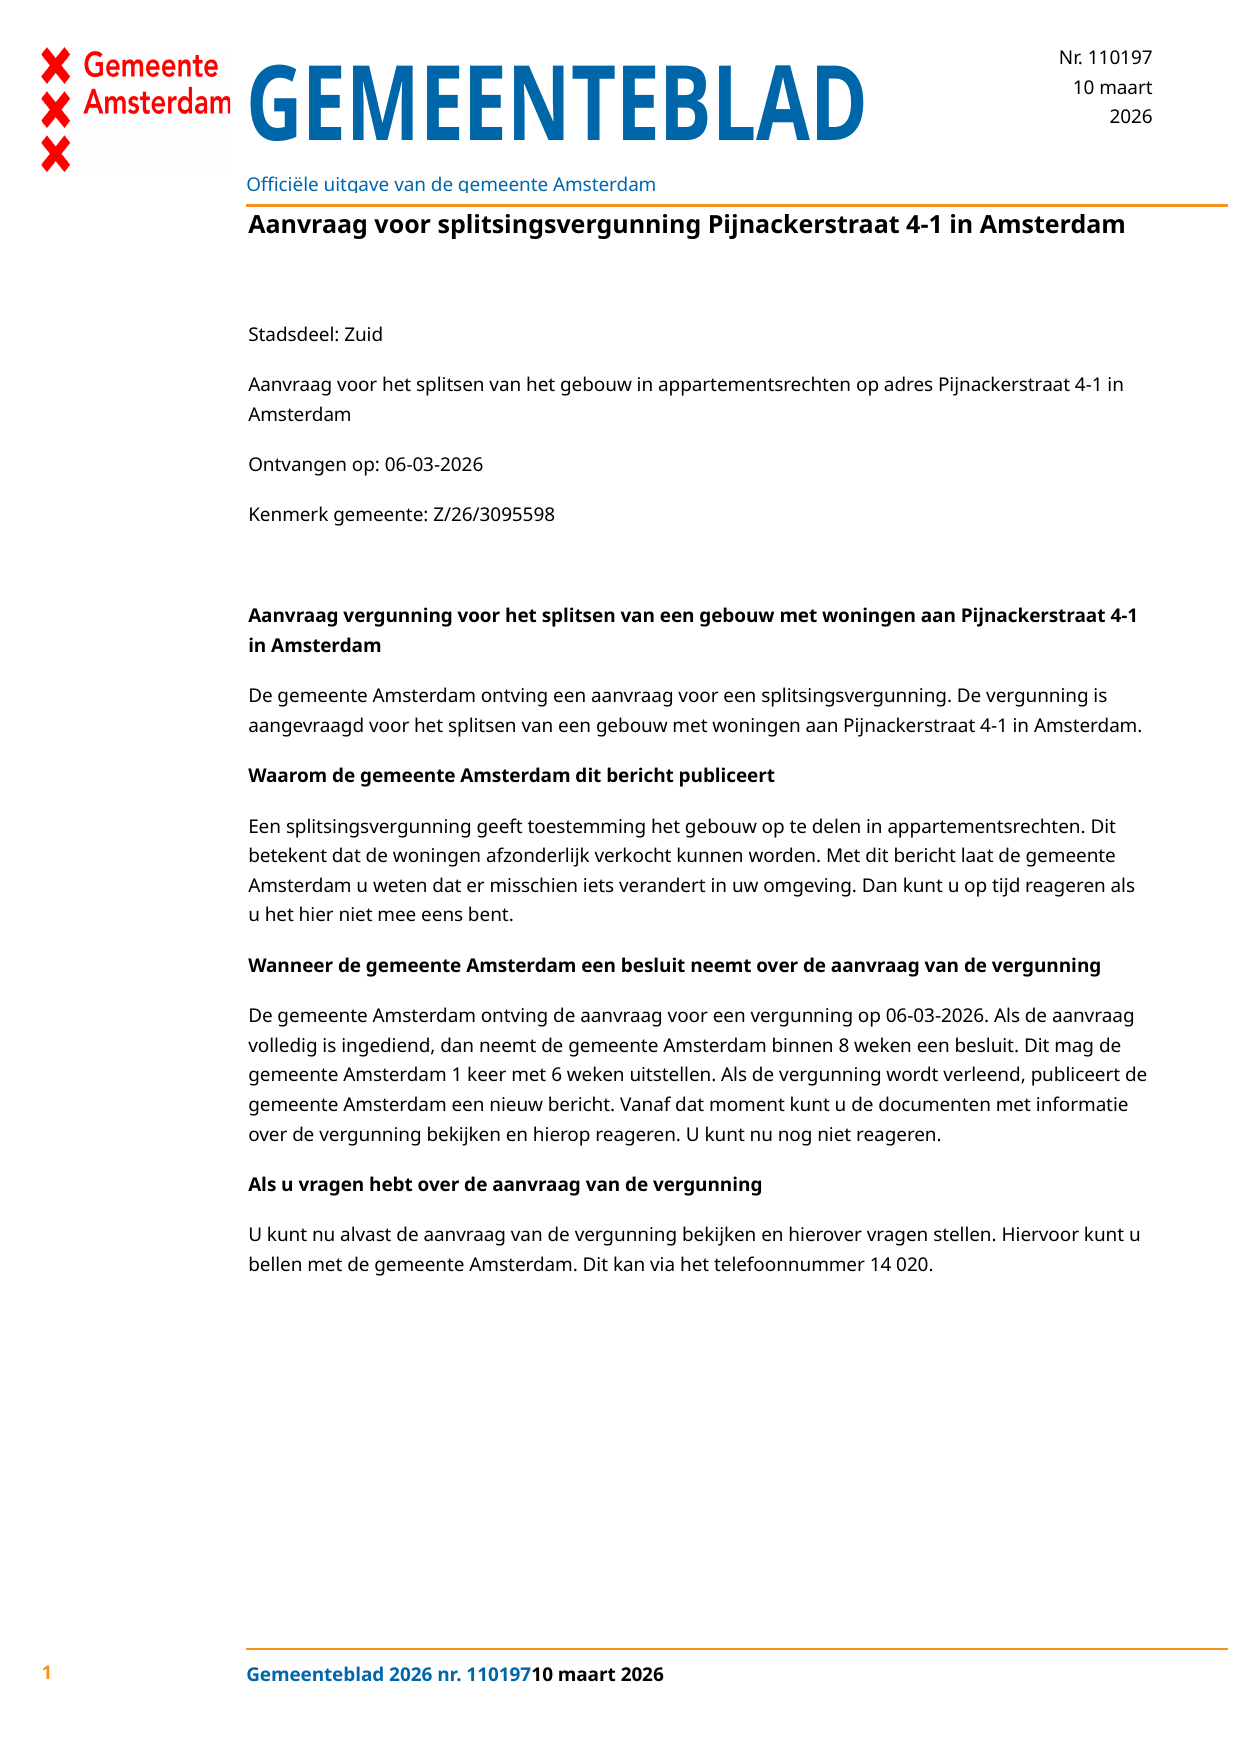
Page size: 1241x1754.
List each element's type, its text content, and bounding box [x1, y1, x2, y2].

text Aanvraag voor splitsingsvergunning Pijnackerstraat 4-1 in Amsterdam [248, 207, 1152, 241]
text Als u vragen hebt over de aanvraag van de vergunning [248, 1171, 1152, 1197]
text Aanvraag voor het splitsen van het gebouw in appartementsrechten op adres Pijnackerstraat 4-1 in Amsterdam [248, 371, 1152, 426]
text De gemeente Amsterdam ontving de aanvraag voor een vergunning op 06-03-2026. Als de aanvraag volledig is ingediend, dan neemt de gemeente Amsterdam binnen 8 weken een besluit. Dit mag de gemeente Amsterdam 1 keer met 6 weken uitstellen. Als de vergunning wordt verleend, publiceert de gemeente Amsterdam een nieuw bericht. Vanaf dat moment kunt u de documenten met informatie over de vergunning bekijken en hierop reageren. U kunt nu nog niet reageren. [248, 1002, 1152, 1146]
text Aanvraag vergunning voor het splitsen van een gebouw met woningen aan Pijnackerstraat 4-1 in Amsterdam [248, 602, 1152, 658]
picture [41, 47, 231, 172]
text U kunt nu alvast de aanvraag van de vergunning bekijken en hierover vragen stellen. Hiervoor kunt u bellen met de gemeente Amsterdam. Dit kan via het telefoonnummer 14 020. [248, 1222, 1152, 1277]
text Kenmerk gemeente: Z/26/3095598 [248, 502, 1152, 527]
text Waarom de gemeente Amsterdam dit bericht publiceert [248, 762, 1152, 788]
text Een splitsingsvergunning geeft toestemming het gebouw op te delen in appartementsrechten. Dit betekent dat de woningen afzonderlijk verkocht kunnen worden. Met dit bericht laat de gemeente Amsterdam u weten dat er misschien iets verandert in uw omgeving. Dan kunt u op tijd reageren als u het hier niet mee eens bent. [248, 813, 1152, 927]
text Stadsdeel: Zuid [248, 321, 1152, 346]
text Ontvangen op: 06-03-2026 [248, 451, 1152, 477]
text De gemeente Amsterdam ontving een aanvraag voor een splitsingsvergunning. De vergunning is aangevraagd voor het splitsen van een gebouw met woningen aan Pijnackerstraat 4-1 in Amsterdam. [248, 682, 1152, 738]
text Wanneer de gemeente Amsterdam een besluit neemt over de aanvraag van de vergunning [248, 952, 1152, 978]
